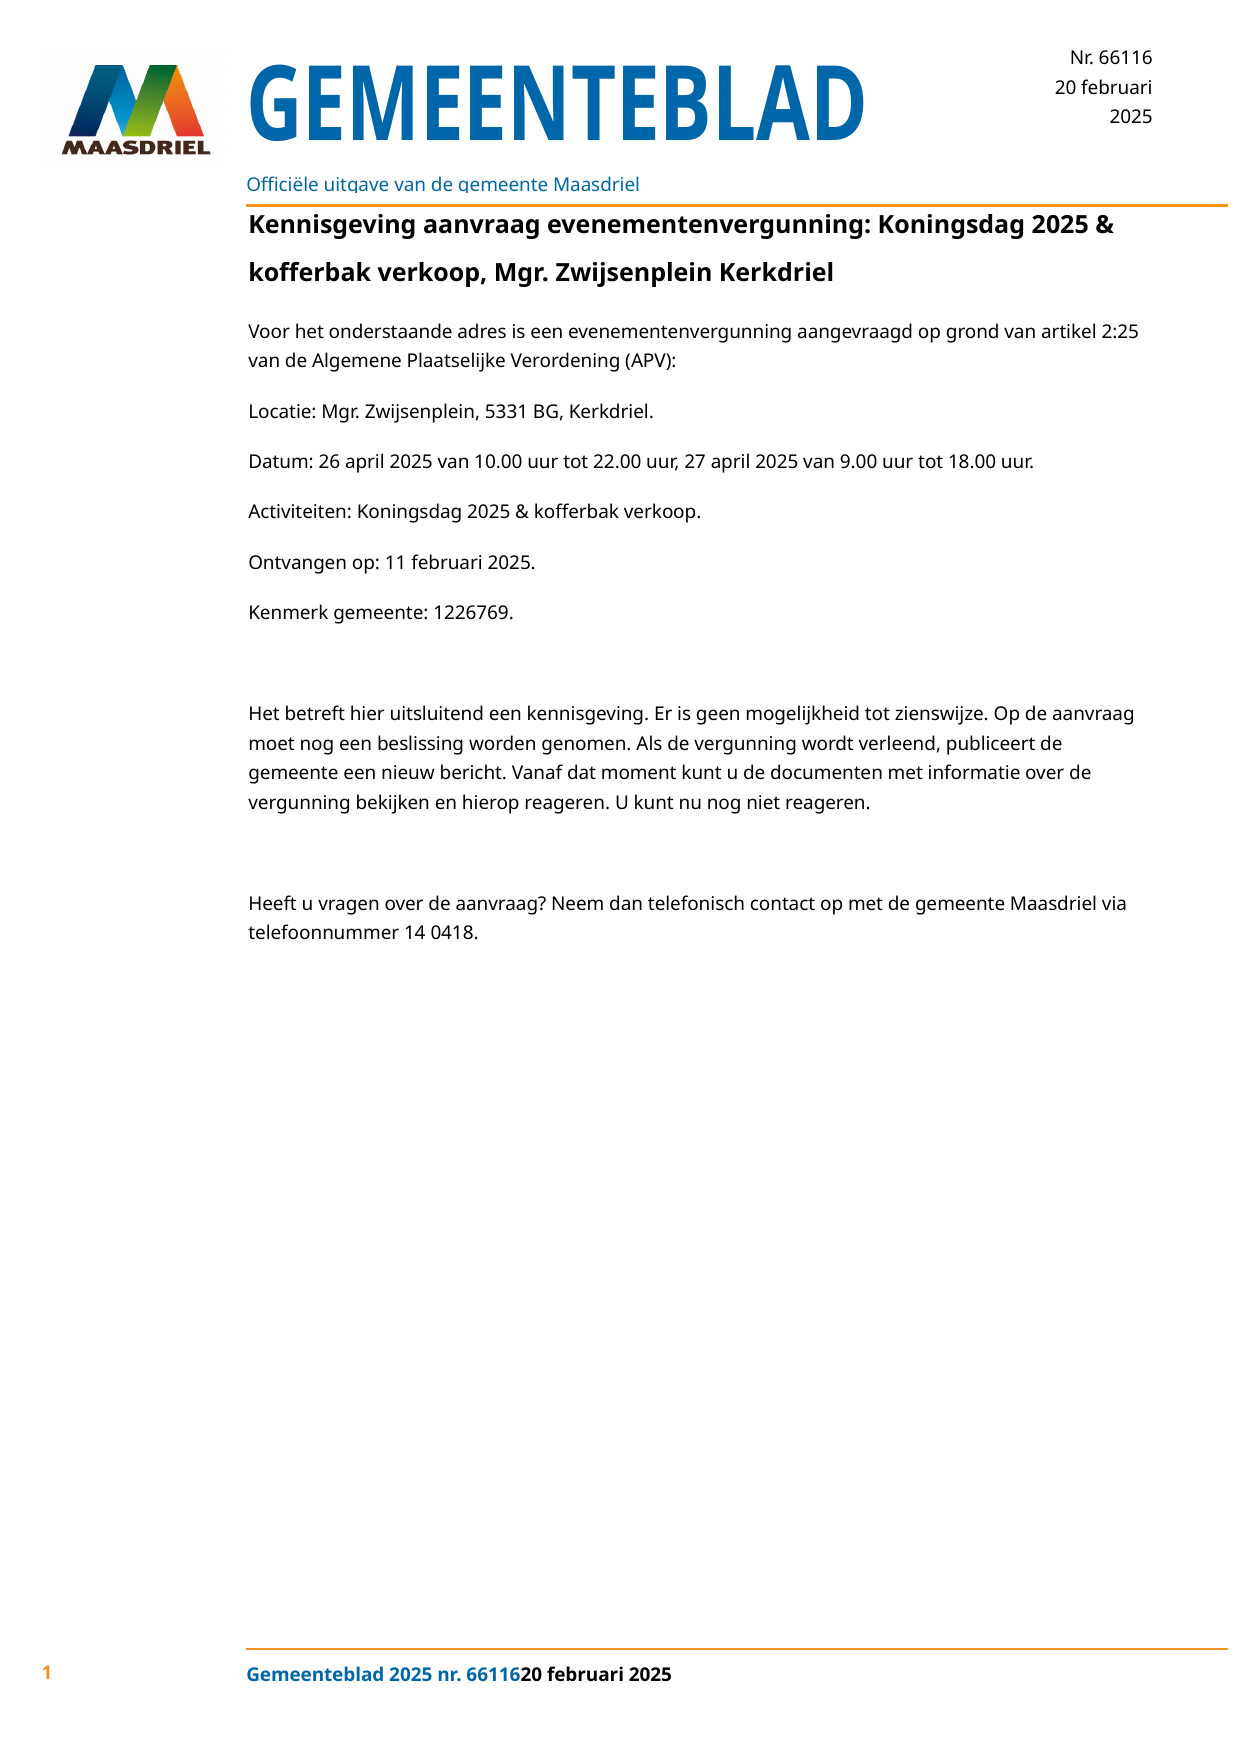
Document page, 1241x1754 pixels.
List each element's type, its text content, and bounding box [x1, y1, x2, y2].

text Kennisgeving aanvraag evenementenvergunning: Koningsdag 2025 & kofferbak verkoop, Mgr. Zwijsenplein Kerkdriel [248, 207, 1152, 288]
text Het betreft hier uitsluitend een kennisgeving. Er is geen mogelijkheid tot zienswijze. Op de aanvraag moet nog een beslissing worden genomen. Als de vergunning wordt verleend, publiceert de gemeente een nieuw bericht. Vanaf dat moment kunt u de documenten met informatie over de vergunning bekijken en hierop reageren. U kunt nu nog niet reageren. [248, 700, 1152, 815]
text Ontvangen op: 11 februari 2025. [248, 549, 1152, 575]
text Voor het onderstaande adres is een evenementenvergunning aangevraagd op grond van artikel 2:25 van de Algemene Plaatselijke Verordening (APV): [248, 318, 1152, 373]
picture [41, 47, 231, 172]
text Datum: 26 april 2025 van 10.00 uur tot 22.00 uur, 27 april 2025 van 9.00 uur tot 18.00 uur. [248, 448, 1152, 474]
text Locatie: Mgr. Zwijsenplein, 5331 BG, Kerkdriel. [248, 398, 1152, 424]
text Heeft u vragen over de aanvraag? Neem dan telefonisch contact op met de gemeente Maasdriel via telefoonnummer 14 0418. [248, 890, 1152, 945]
text Activiteiten: Koningsdag 2025 & kofferbak verkoop. [248, 499, 1152, 524]
text Kenmerk gemeente: 1226769. [248, 599, 1152, 625]
